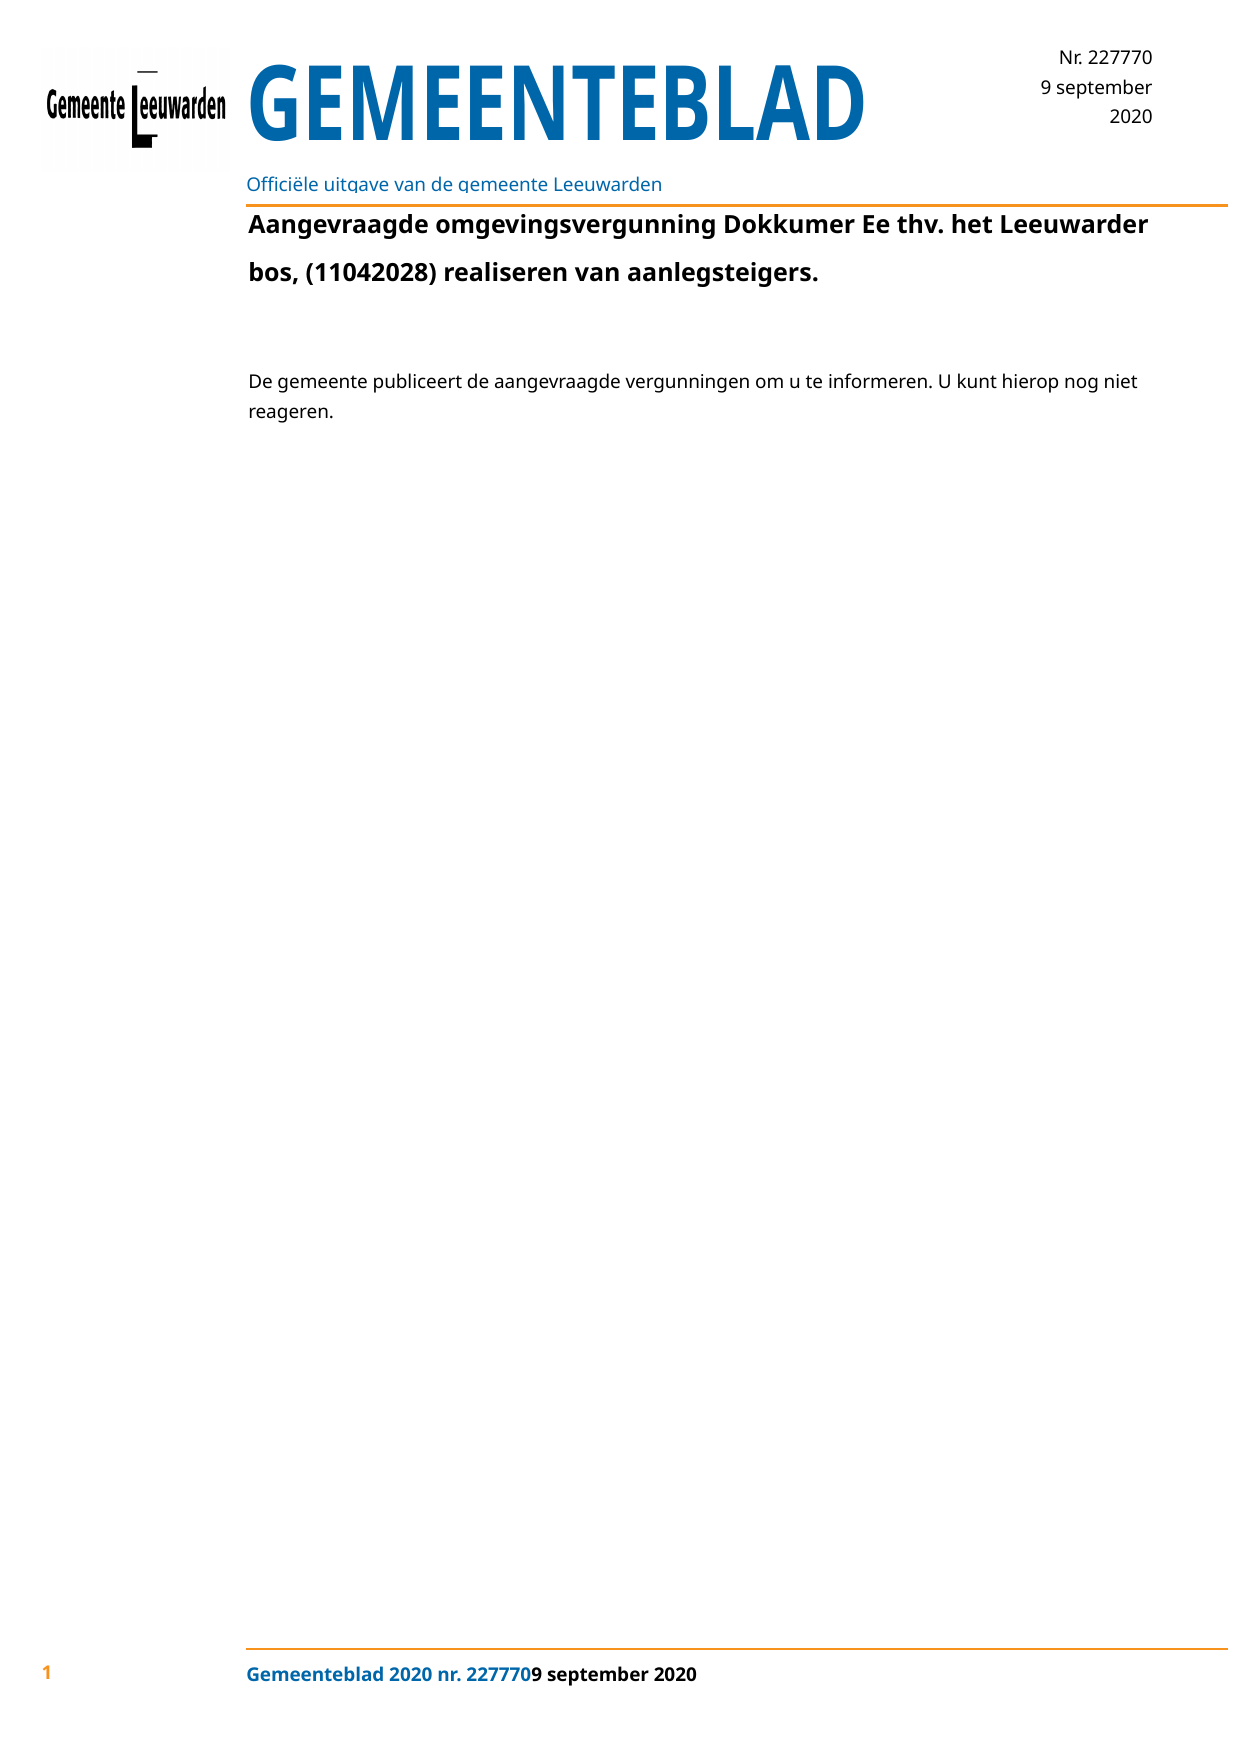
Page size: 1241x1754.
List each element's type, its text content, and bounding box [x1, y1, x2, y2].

text De gemeente publiceert de aangevraagde vergunningen om u te informeren. U kunt hierop nog niet reageren. [248, 368, 1152, 424]
text Aangevraagde omgevingsvergunning Dokkumer Ee thv. het Leeuwarder bos, (11042028) realiseren van aanlegsteigers. [248, 207, 1152, 288]
picture [41, 47, 231, 172]
